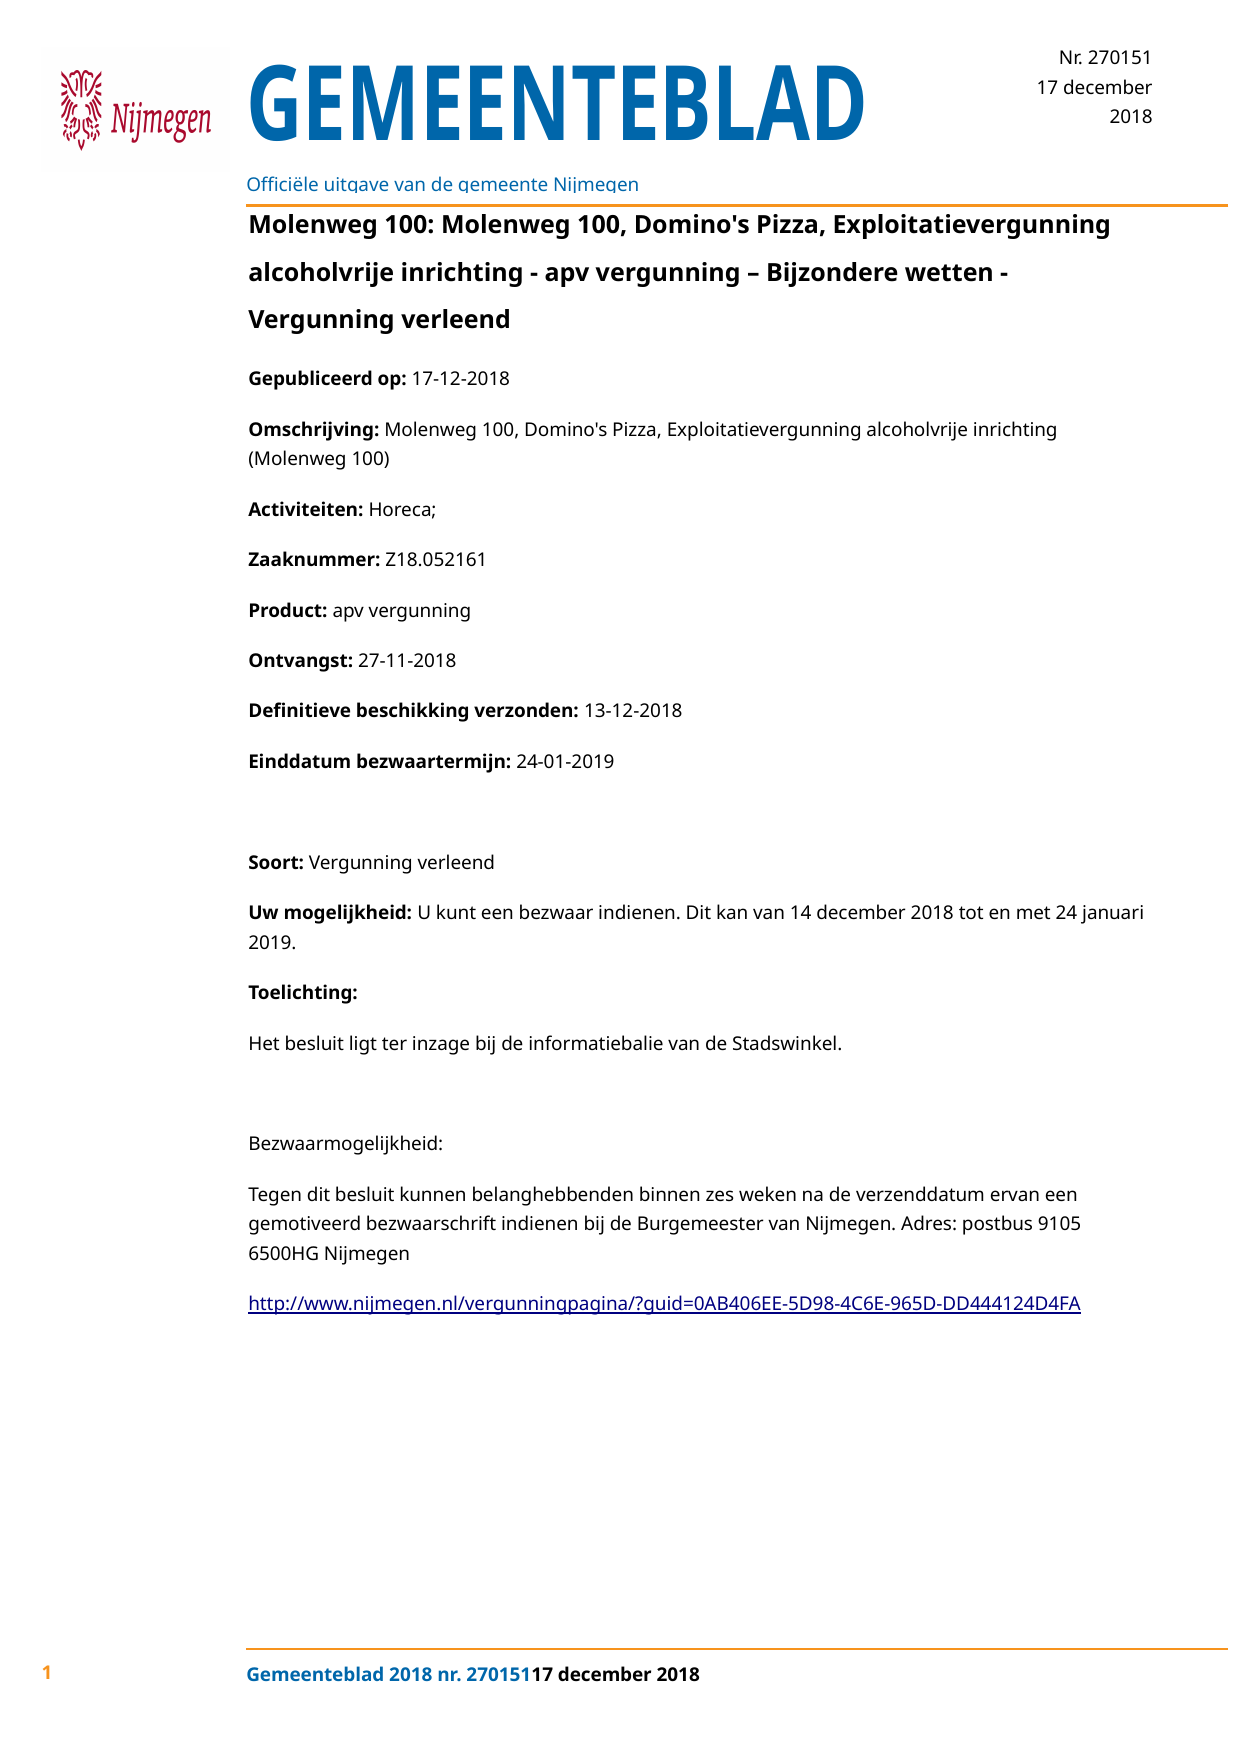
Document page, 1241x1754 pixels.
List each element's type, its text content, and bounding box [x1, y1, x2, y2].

text Uw mogelijkheid: U kunt een bezwaar indienen. Dit kan van 14 december 2018 tot en met 24 januari 2019. [248, 899, 1152, 954]
text Activiteiten: Horeca; [248, 496, 1152, 522]
text Soort: Vergunning verleend [248, 849, 1152, 874]
text Gepubliceerd op: 17-12-2018 [248, 366, 1152, 391]
text Einddatum bezwaartermijn: 24-01-2019 [248, 748, 1152, 774]
text Bezwaarmogelijkheid: [248, 1131, 1152, 1156]
text Zaaknummer: Z18.052161 [248, 546, 1152, 572]
text Product: apv vergunning [248, 597, 1152, 622]
text http://www.nijmegen.nl/vergunningpagina/?guid=0AB406EE-5D98-4C6E-965D-DD444124D4FA [248, 1291, 1152, 1316]
text Molenweg 100: Molenweg 100, Domino's Pizza, Exploitatievergunning alcoholvrije inrichting - apv vergunning – Bijzondere wetten - Vergunning verleend [248, 207, 1152, 336]
picture [41, 47, 231, 172]
text Het besluit ligt ter inzage bij de informatiebalie van de Stadswinkel. [248, 1030, 1152, 1055]
text Ontvangst: 27-11-2018 [248, 647, 1152, 673]
text Omschrijving: Molenweg 100, Domino's Pizza, Exploitatievergunning alcoholvrije inrichting (Molenweg 100) [248, 416, 1152, 471]
text Tegen dit besluit kunnen belanghebbenden binnen zes weken na de verzenddatum ervan een gemotiveerd bezwaarschrift indienen bij de Burgemeester van Nijmegen. Adres: postbus 9105 6500HG Nijmegen [248, 1181, 1152, 1266]
text Definitieve beschikking verzonden: 13-12-2018 [248, 698, 1152, 723]
text Toelichting: [248, 979, 1152, 1005]
